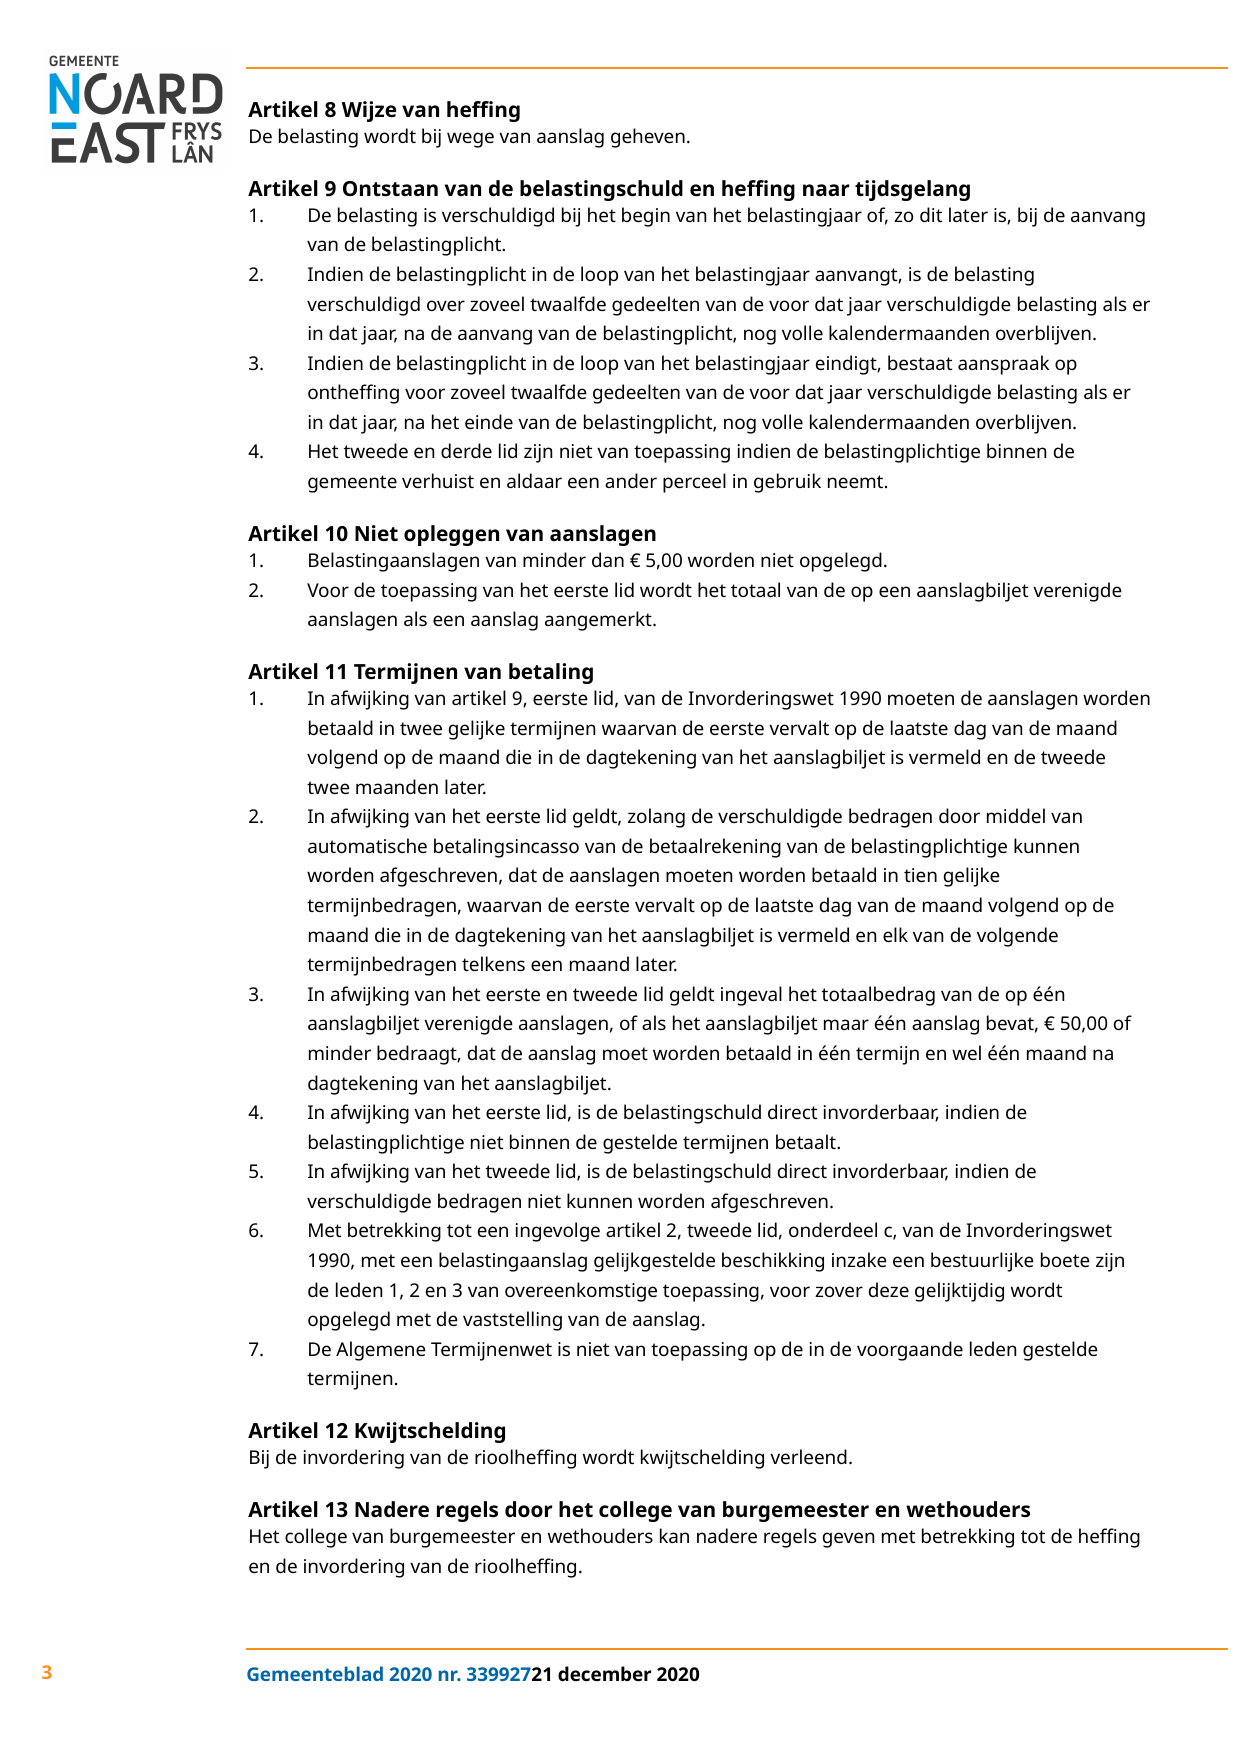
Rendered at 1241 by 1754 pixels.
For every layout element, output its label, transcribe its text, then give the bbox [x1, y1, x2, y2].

list Voor de toepassing van het eerste lid wordt het totaal van de op een aanslagbiljet verenigde aanslagen als een aanslag aangemerkt. [248, 577, 1152, 632]
list Belastingaanslagen van minder dan € 5,00 worden niet opgelegd. [248, 547, 1152, 573]
list De belasting is verschuldigd bij het begin van het belastingjaar of, zo dit later is, bij de aanvang van de belastingplicht. [248, 202, 1152, 257]
list De Algemene Termijnenwet is niet van toepassing op de in de voorgaande leden gestelde termijnen. [248, 1336, 1152, 1391]
list Indien de belastingplicht in de loop van het belastingjaar aanvangt, is de belasting verschuldigd over zoveel twaalfde gedeelten van de voor dat jaar verschuldigde belasting als er in dat jaar, na de aanvang van de belastingplicht, nog volle kalendermaanden overblijven. [248, 261, 1152, 346]
list In afwijking van het eerste lid geldt, zolang de verschuldigde bedragen door middel van automatische betalingsincasso van de betaalrekening van de belastingplichtige kunnen worden afgeschreven, dat de aanslagen moeten worden betaald in tien gelijke termijnbedragen, waarvan de eerste vervalt op de laatste dag van de maand volgend op de maand die in de dagtekening van het aanslagbiljet is vermeld en elk van de volgende termijnbedragen telkens een maand later. [248, 803, 1152, 977]
text Artikel 10 Niet opleggen van aanslagen [248, 519, 1152, 547]
list In afwijking van artikel 9, eerste lid, van de Invorderingswet 1990 moeten de aanslagen worden betaald in twee gelijke termijnen waarvan de eerste vervalt op de laatste dag van de maand volgend op de maand die in de dagtekening van het aanslagbiljet is vermeld en de tweede twee maanden later. [248, 685, 1152, 800]
list In afwijking van het tweede lid, is de belastingschuld direct invorderbaar, indien de verschuldigde bedragen niet kunnen worden afgeschreven. [248, 1158, 1152, 1214]
text Artikel 9 Ontstaan van de belastingschuld en heffing naar tijdsgelang [248, 174, 1152, 202]
text De belasting wordt bij wege van aanslag geheven. [248, 123, 1152, 149]
list Het tweede en derde lid zijn niet van toepassing indien de belastingplichtige binnen de gemeente verhuist en aldaar een ander perceel in gebruik neemt. [248, 439, 1152, 494]
text Artikel 13 Nadere regels door het college van burgemeester en wethouders [248, 1495, 1152, 1523]
picture [41, 47, 231, 172]
text Artikel 8 Wijze van heffing [248, 95, 1152, 123]
list In afwijking van het eerste en tweede lid geldt ingeval het totaalbedrag van de op één aanslagbiljet verenigde aanslagen, of als het aanslagbiljet maar één aanslag bevat, € 50,00 of minder bedraagt, dat de aanslag moet worden betaald in één termijn en wel één maand na dagtekening van het aanslagbiljet. [248, 981, 1152, 1096]
list In afwijking van het eerste lid, is de belastingschuld direct invorderbaar, indien de belastingplichtige niet binnen de gestelde termijnen betaalt. [248, 1099, 1152, 1155]
text Het college van burgemeester en wethouders kan nadere regels geven met betrekking tot de heffing en de invordering van de rioolheffing. [248, 1523, 1152, 1579]
text Bij de invordering van de rioolheffing wordt kwijtschelding verleend. [248, 1444, 1152, 1470]
list Indien de belastingplicht in de loop van het belastingjaar eindigt, bestaat aanspraak op ontheffing voor zoveel twaalfde gedeelten van de voor dat jaar verschuldigde belasting als er in dat jaar, na het einde van de belastingplicht, nog volle kalendermaanden overblijven. [248, 350, 1152, 435]
text Artikel 11 Termijnen van betaling [248, 657, 1152, 685]
text Artikel 12 Kwijtschelding [248, 1416, 1152, 1444]
list Met betrekking tot een ingevolge artikel 2, tweede lid, onderdeel c, van de Invorderingswet 1990, met een belastingaanslag gelijkgestelde beschikking inzake een bestuurlijke boete zijn de leden 1, 2 en 3 van overeenkomstige toepassing, voor zover deze gelijktijdig wordt opgelegd met de vaststelling van de aanslag. [248, 1218, 1152, 1332]
